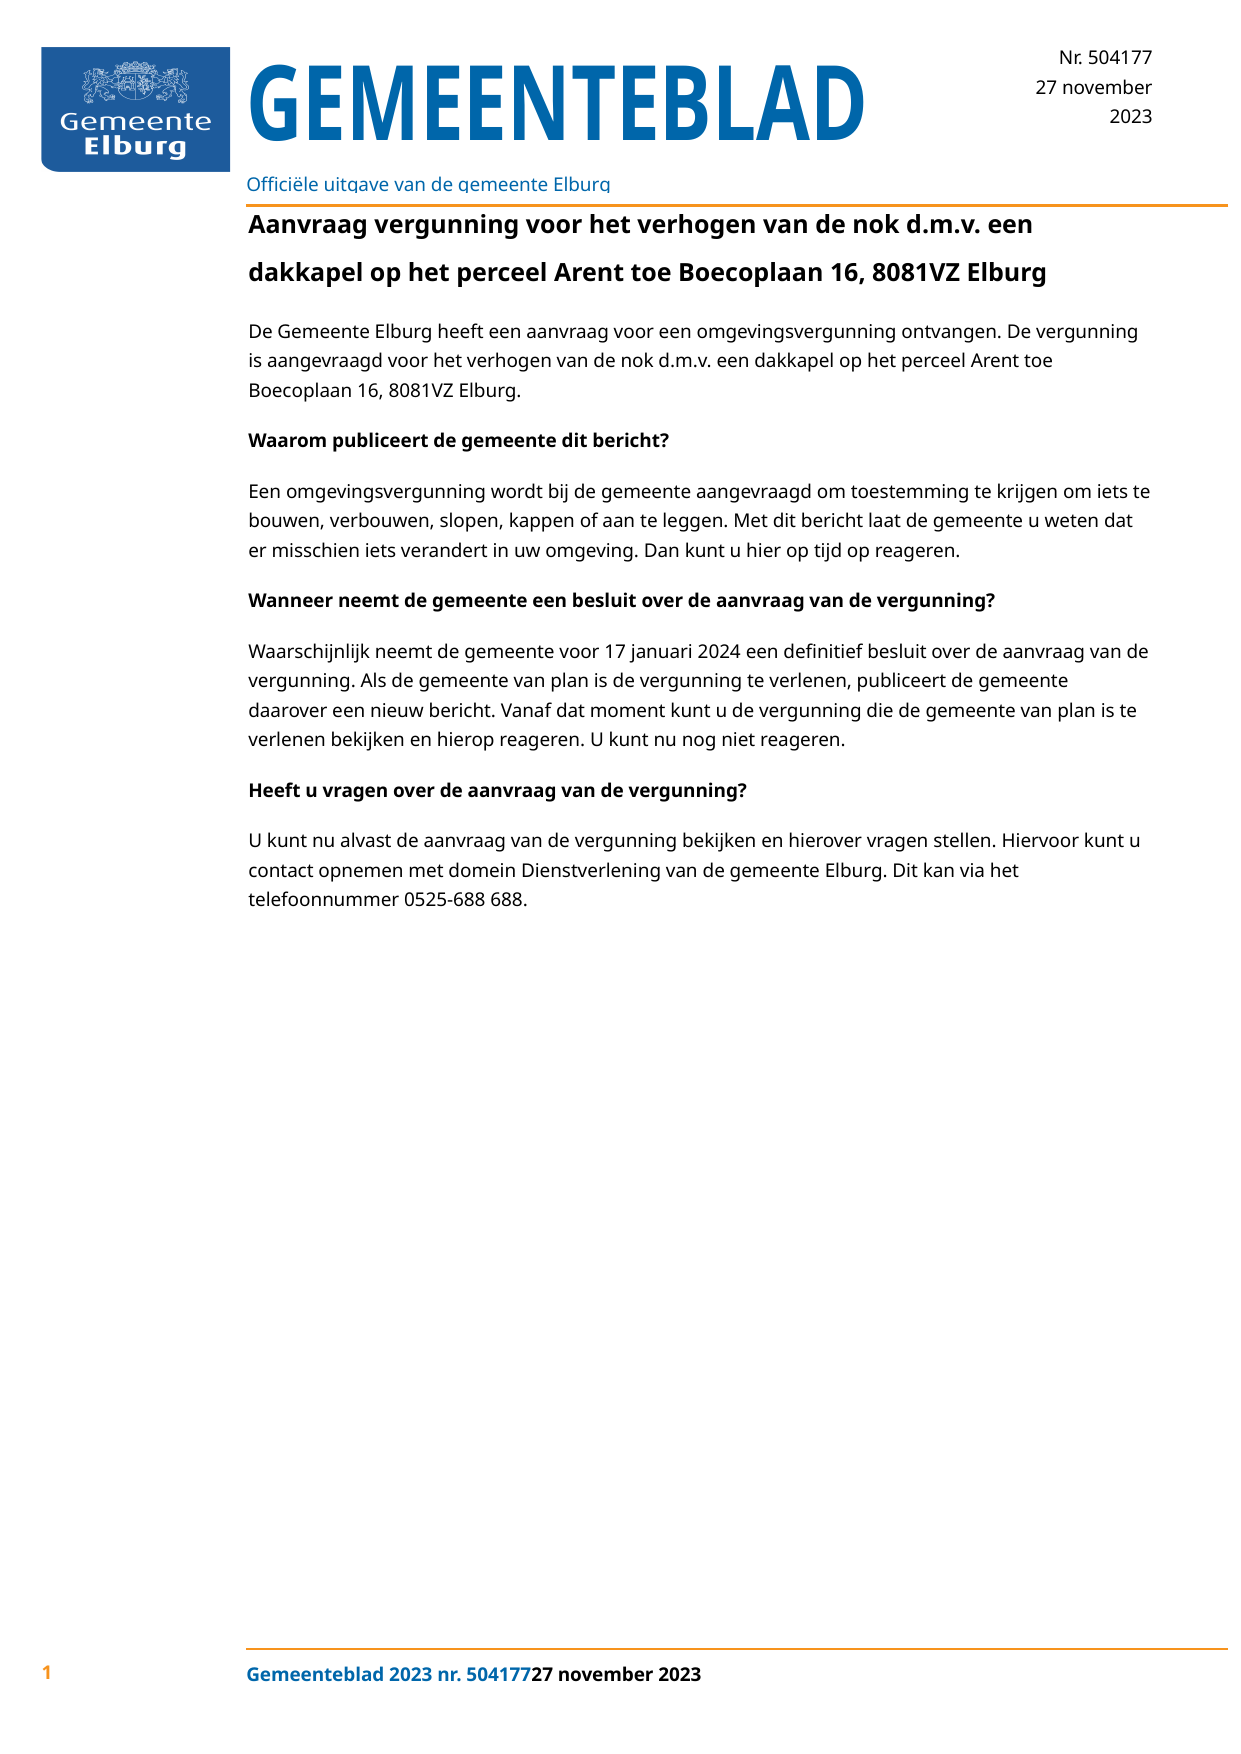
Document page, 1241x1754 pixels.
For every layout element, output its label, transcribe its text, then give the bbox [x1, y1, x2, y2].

text Wanneer neemt de gemeente een besluit over de aanvraag van de vergunning? [248, 587, 1152, 613]
text Een omgevingsvergunning wordt bij de gemeente aangevraagd om toestemming te krijgen om iets te bouwen, verbouwen, slopen, kappen of aan te leggen. Met dit bericht laat de gemeente u weten dat er misschien iets verandert in uw omgeving. Dan kunt u hier op tijd op reageren. [248, 478, 1152, 563]
text De Gemeente Elburg heeft een aanvraag voor een omgevingsvergunning ontvangen. De vergunning is aangevraagd voor het verhogen van de nok d.m.v. een dakkapel op het perceel Arent toe Boecoplaan 16, 8081VZ Elburg. [248, 318, 1152, 403]
text U kunt nu alvast de aanvraag van de vergunning bekijken en hierover vragen stellen. Hiervoor kunt u contact opnemen met domein Dienstverlening van de gemeente Elburg. Dit kan via het telefoonnummer 0525-688 688. [248, 827, 1152, 912]
text Waarom publiceert de gemeente dit bericht? [248, 427, 1152, 453]
picture [41, 47, 231, 172]
text Waarschijnlijk neemt de gemeente voor 17 januari 2024 een definitief besluit over de aanvraag van de vergunning. Als de gemeente van plan is de vergunning te verlenen, publiceert de gemeente daarover een nieuw bericht. Vanaf dat moment kunt u de vergunning die de gemeente van plan is te verlenen bekijken en hierop reageren. U kunt nu nog niet reageren. [248, 638, 1152, 752]
text Aanvraag vergunning voor het verhogen van de nok d.m.v. een dakkapel op het perceel Arent toe Boecoplaan 16, 8081VZ Elburg [248, 207, 1152, 288]
text Heeft u vragen over de aanvraag van de vergunning? [248, 777, 1152, 803]
